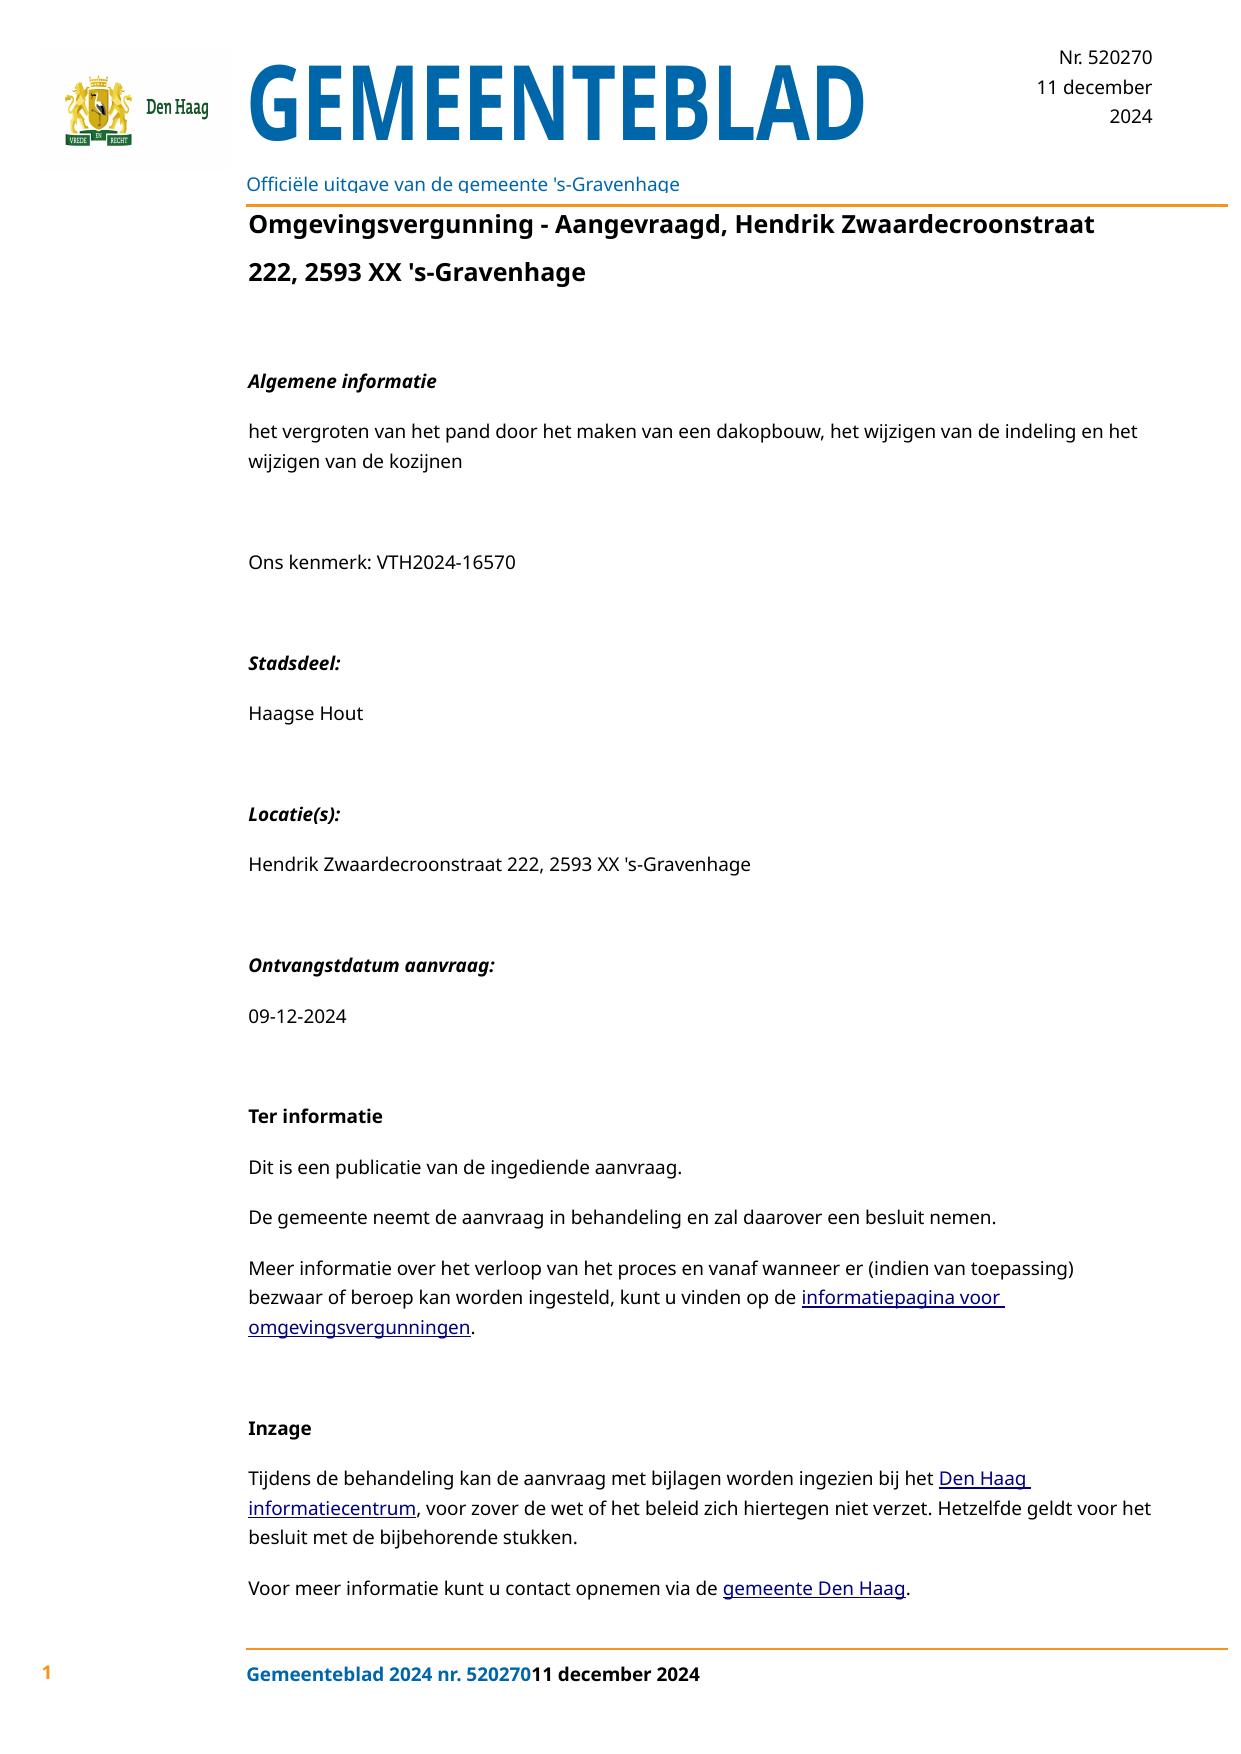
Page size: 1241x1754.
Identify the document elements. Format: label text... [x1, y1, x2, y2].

text Ons kenmerk: VTH2024-16570 [248, 549, 1152, 575]
text 09-12-2024 [248, 1003, 1152, 1029]
text Voor meer informatie kunt u contact opnemen via de gemeente Den Haag. [248, 1575, 1152, 1601]
text Omgevingsvergunning - Aangevraagd, Hendrik Zwaardecroonstraat 222, 2593 XX 's-Gravenhage [248, 207, 1152, 288]
text Hendrik Zwaardecroonstraat 222, 2593 XX 's-Gravenhage [248, 852, 1152, 877]
text Algemene informatie [248, 368, 1152, 394]
text Tijdens de behandeling kan de aanvraag met bijlagen worden ingezien bij het Den Haag informatiecentrum, voor zover de wet of het beleid zich hiertegen niet verzet. Hetzelfde geldt voor het besluit met de bijbehorende stukken. [248, 1465, 1152, 1550]
text De gemeente neemt de aanvraag in behandeling en zal daarover een besluit nemen. [248, 1204, 1152, 1230]
text Ontvangstdatum aanvraag: [248, 952, 1152, 978]
text Stadsdeel: [248, 650, 1152, 676]
text Meer informatie over het verloop van het proces en vanaf wanneer er (indien van toepassing) bezwaar of beroep kan worden ingesteld, kunt u vinden op de informatiepagina voor omgevingsvergunningen. [248, 1255, 1152, 1340]
text Haagse Hout [248, 700, 1152, 726]
text Ter informatie [248, 1104, 1152, 1129]
text Dit is een publicatie van de ingediende aanvraag. [248, 1154, 1152, 1180]
text Locatie(s): [248, 801, 1152, 827]
picture [41, 47, 231, 172]
text Inzage [248, 1415, 1152, 1441]
text het vergroten van het pand door het maken van een dakopbouw, het wijzigen van de indeling en het wijzigen van de kozijnen [248, 419, 1152, 474]
